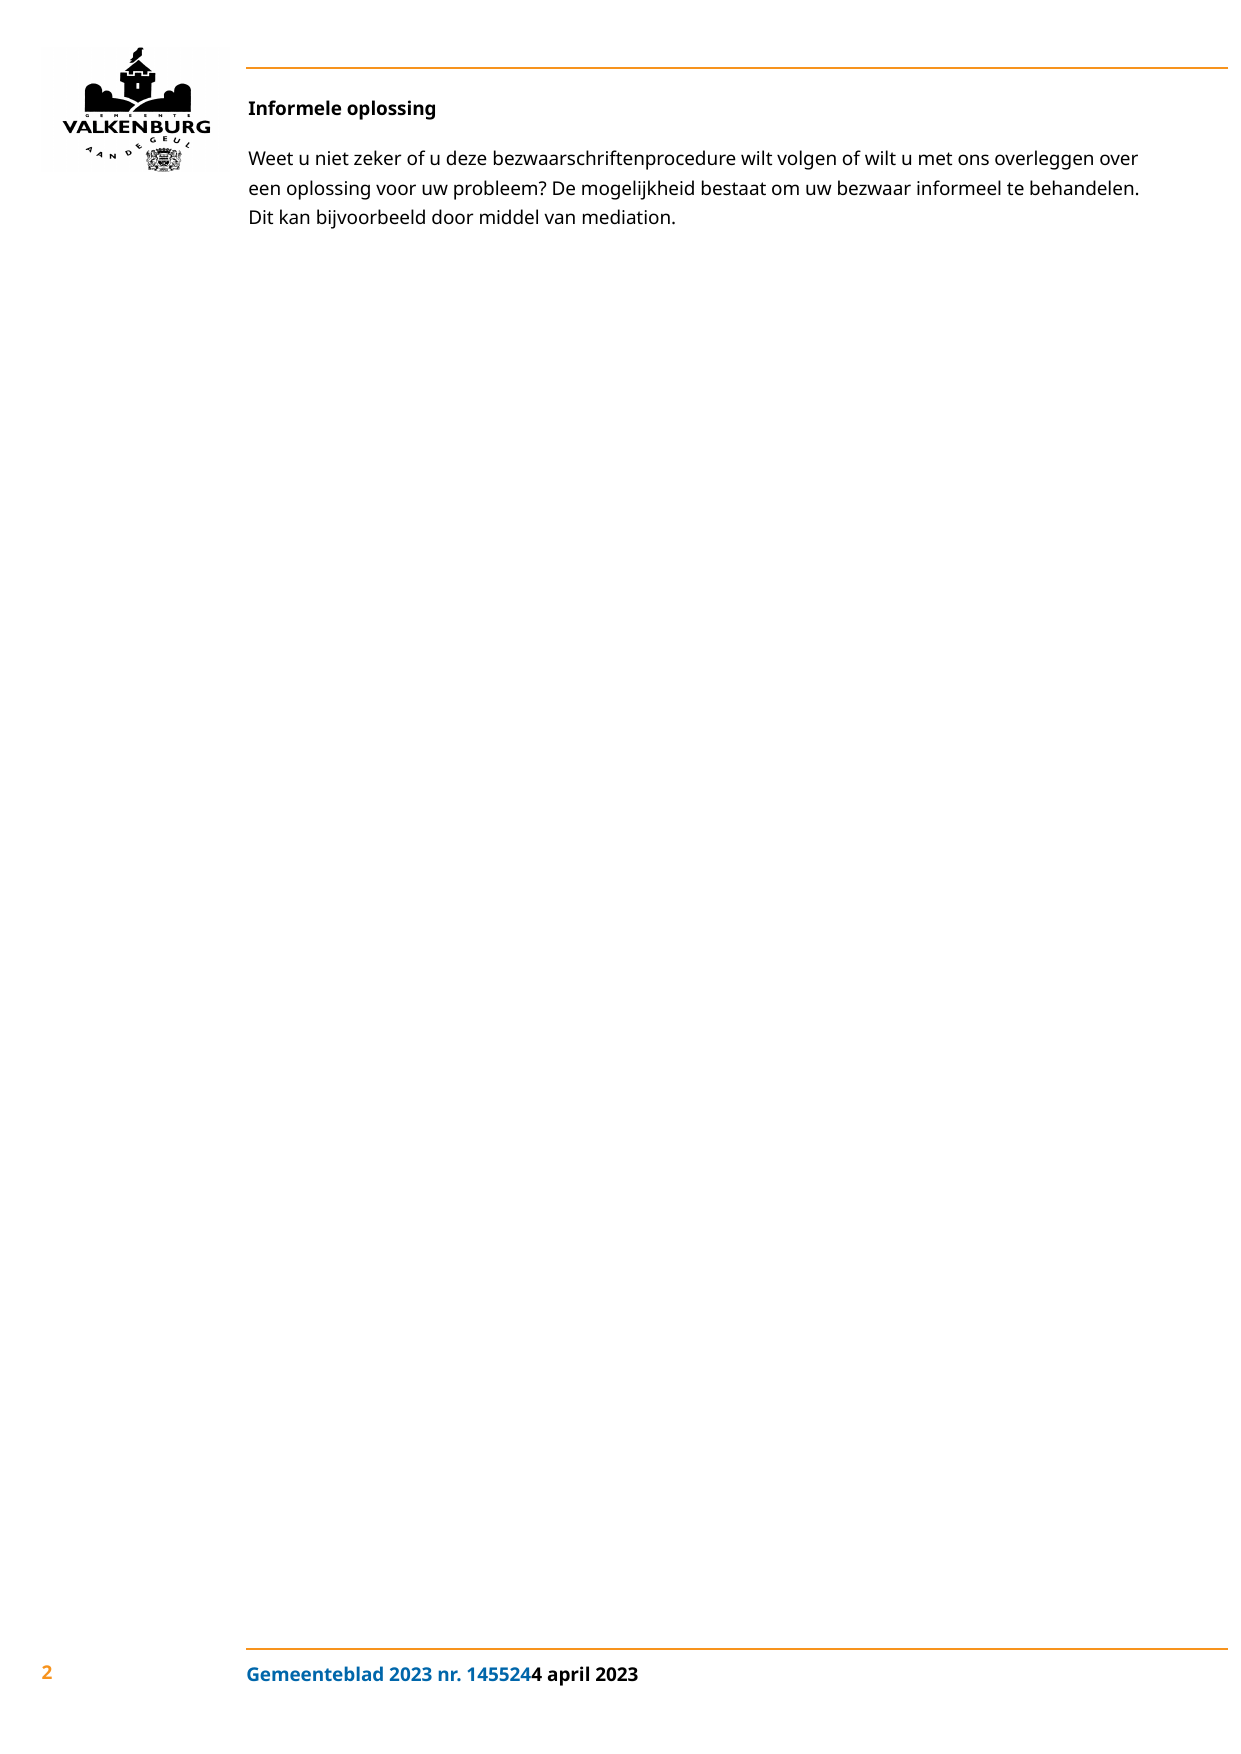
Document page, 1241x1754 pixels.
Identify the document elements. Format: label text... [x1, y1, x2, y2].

text Weet u niet zeker of u deze bezwaarschriftenprocedure wilt volgen of wilt u met ons overleggen over een oplossing voor uw probleem? De mogelijkheid bestaat om uw bezwaar informeel te behandelen. Dit kan bijvoorbeeld door middel van mediation. [248, 145, 1152, 230]
text Informele oplossing [248, 95, 1152, 121]
picture [41, 47, 231, 172]
